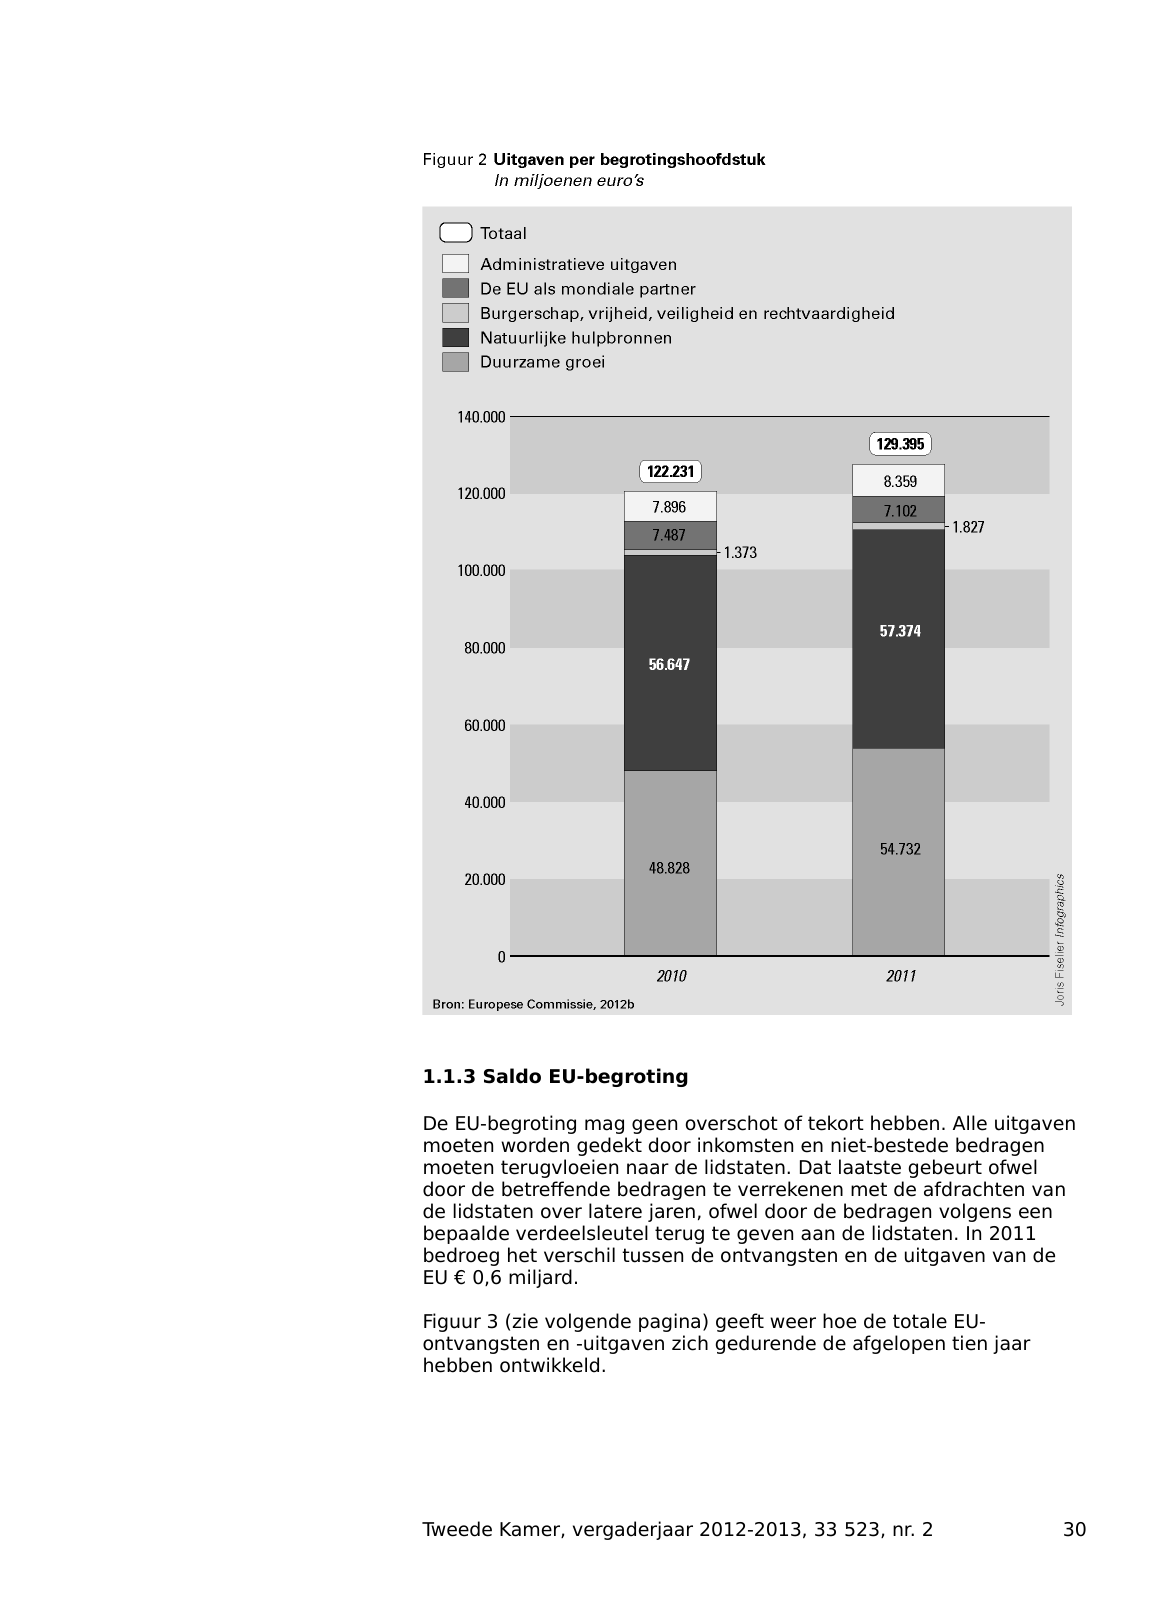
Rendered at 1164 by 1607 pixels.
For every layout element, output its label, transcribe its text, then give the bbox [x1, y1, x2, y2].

subtitle 1.1.3 Saldo EU-begroting [422, 1066, 1087, 1088]
text De EU-begroting mag geen overschot of tekort hebben. Alle uitgaven moeten worden gedekt door inkomsten en niet-bestede bedragen moeten terugvloeien naar de lidstaten. Dat laatste gebeurt ofwel door de betreffende bedragen te verrekenen met de afdrachten van de lidstaten over latere jaren, ofwel door de bedragen volgens een bepaalde verdeelsleutel terug te geven aan de lidstaten. In 2011 bedroeg het verschil tussen de ontvangsten en de uitgaven van de EU € 0,6 miljard. [422, 1113, 1087, 1289]
picture [422, 152, 1072, 1015]
text Figuur 3 (zie volgende pagina) geeft weer hoe de totale EU-ontvangsten en -uitgaven zich gedurende de afgelopen tien jaar hebben ontwikkeld. [422, 1311, 1087, 1377]
